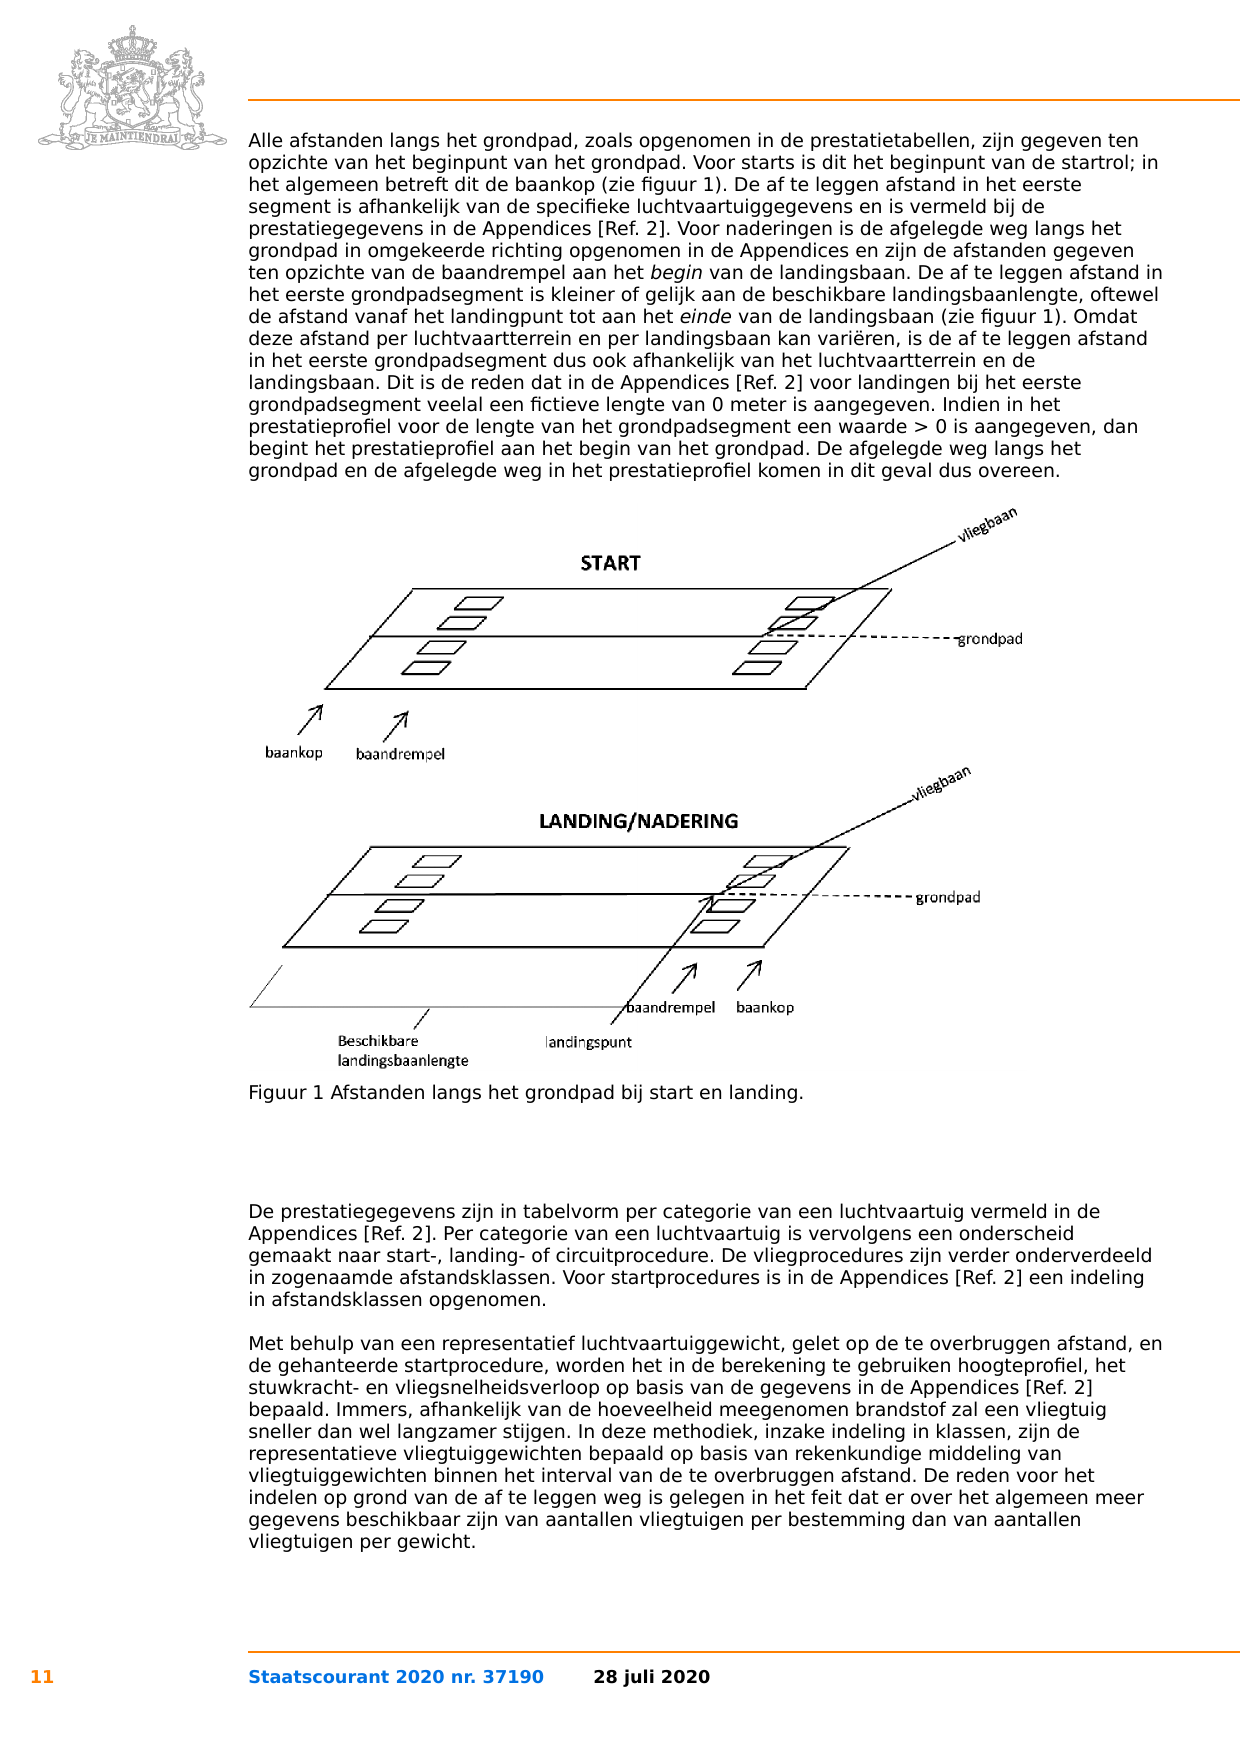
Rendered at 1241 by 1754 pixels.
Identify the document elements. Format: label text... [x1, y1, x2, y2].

text Figuur 1 Afstanden langs het grondpad bij start en landing. [248, 1082, 1027, 1104]
text Met behulp van een representatief luchtvaartuiggewicht, gelet op de te overbruggen afstand, en de gehanteerde startprocedure, worden het in de berekening te gebruiken hoogteprofiel, het stuwkracht- en vliegsnelheidsverloop op basis van de gegevens in de Appendices [Ref. 2] bepaald. Immers, afhankelijk van de hoeveelheid meegenomen brandstof zal een vliegtuig sneller dan wel langzamer stijgen. In deze methodiek, inzake indeling in klassen, zijn de representatieve vliegtuiggewichten bepaald op basis van rekenkundige middeling van vliegtuiggewichten binnen het interval van de te overbruggen afstand. De reden voor het indelen op grond van de af te leggen weg is gelegen in het feit dat er over het algemeen meer gegevens beschikbaar zijn van aantallen vliegtuigen per bestemming dan van aantallen vliegtuigen per gewicht. [248, 1333, 1163, 1553]
text De prestatiegegevens zijn in tabelvorm per categorie van een luchtvaartuig vermeld in de Appendices [Ref. 2]. Per categorie van een luchtvaartuig is vervolgens een onderscheid gemaakt naar start-, landing- of circuitprocedure. De vliegprocedures zijn verder onderverdeeld in zogenaamde afstandsklassen. Voor startprocedures is in de Appendices [Ref. 2] een indeling in afstandsklassen opgenomen. [248, 1201, 1163, 1311]
picture [38, 25, 227, 150]
picture [248, 503, 1028, 1071]
text Alle afstanden langs het grondpad, zoals opgenomen in de prestatietabellen, zijn gegeven ten opzichte van het beginpunt van het grondpad. Voor starts is dit het beginpunt van de startrol; in het algemeen betreft dit de baankop (zie figuur 1). De af te leggen afstand in het eerste segment is afhankelijk van de specifieke luchtvaartuiggegevens en is vermeld bij de prestatiegegevens in de Appendices [Ref. 2]. Voor naderingen is de afgelegde weg langs het grondpad in omgekeerde richting opgenomen in de Appendices en zijn de afstanden gegeven ten opzichte van de baandrempel aan het begin van de landingsbaan. De af te leggen afstand in het eerste grondpadsegment is kleiner of gelijk aan de beschikbare landingsbaanlengte, oftewel de afstand vanaf het landingpunt tot aan het einde van de landingsbaan (zie figuur 1). Omdat deze afstand per luchtvaartterrein en per landingsbaan kan variëren, is de af te leggen afstand in het eerste grondpadsegment dus ook afhankelijk van het luchtvaartterrein en de landingsbaan. Dit is de reden dat in de Appendices [Ref. 2] voor landingen bij het eerste grondpadsegment veelal een fictieve lengte van 0 meter is aangegeven. Indien in het prestatieprofiel voor de lengte van het grondpadsegment een waarde > 0 is aangegeven, dan begint het prestatieprofiel aan het begin van het grondpad. De afgelegde weg langs het grondpad en de afgelegde weg in het prestatieprofiel komen in dit geval dus overeen. [248, 130, 1163, 482]
